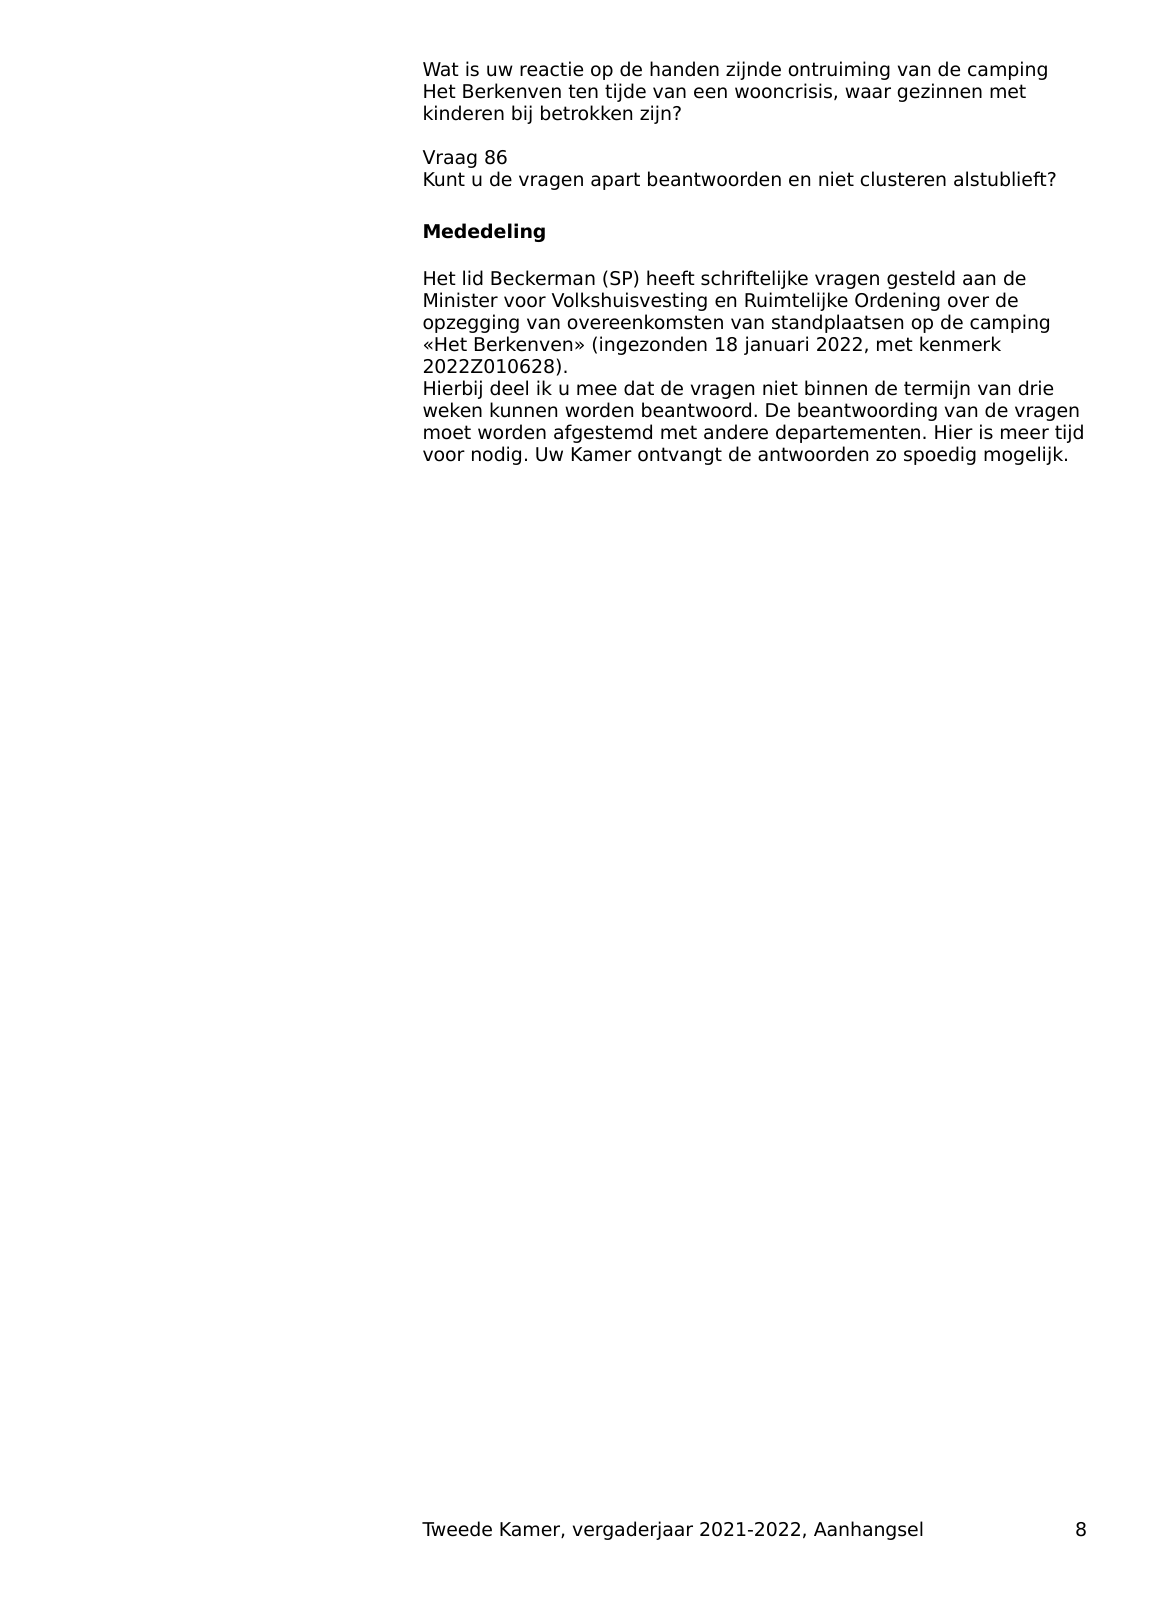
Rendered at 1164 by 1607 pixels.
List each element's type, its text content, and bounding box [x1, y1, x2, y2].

text Het lid Beckerman (SP) heeft schriftelijke vragen gesteld aan de Minister voor Volkshuisvesting en Ruimtelijke Ordening over de opzegging van overeenkomsten van standplaatsen op de camping «Het Berkenven» (ingezonden 18 januari 2022, met kenmerk 2022Z010628). [422, 268, 1087, 378]
text Vraag 86 [422, 147, 1087, 169]
text Wat is uw reactie op de handen zijnde ontruiming van de camping Het Berkenven ten tijde van een wooncrisis, waar gezinnen met kinderen bij betrokken zijn? [422, 59, 1087, 125]
text Hierbij deel ik u mee dat de vragen niet binnen de termijn van drie weken kunnen worden beantwoord. De beantwoording van de vragen moet worden afgestemd met andere departementen. Hier is meer tijd voor nodig. Uw Kamer ontvangt de antwoorden zo spoedig mogelijk. [422, 378, 1087, 466]
text Kunt u de vragen apart beantwoorden en niet clusteren alstublieft? [422, 169, 1087, 191]
subtitle Mededeling [422, 221, 1087, 243]
